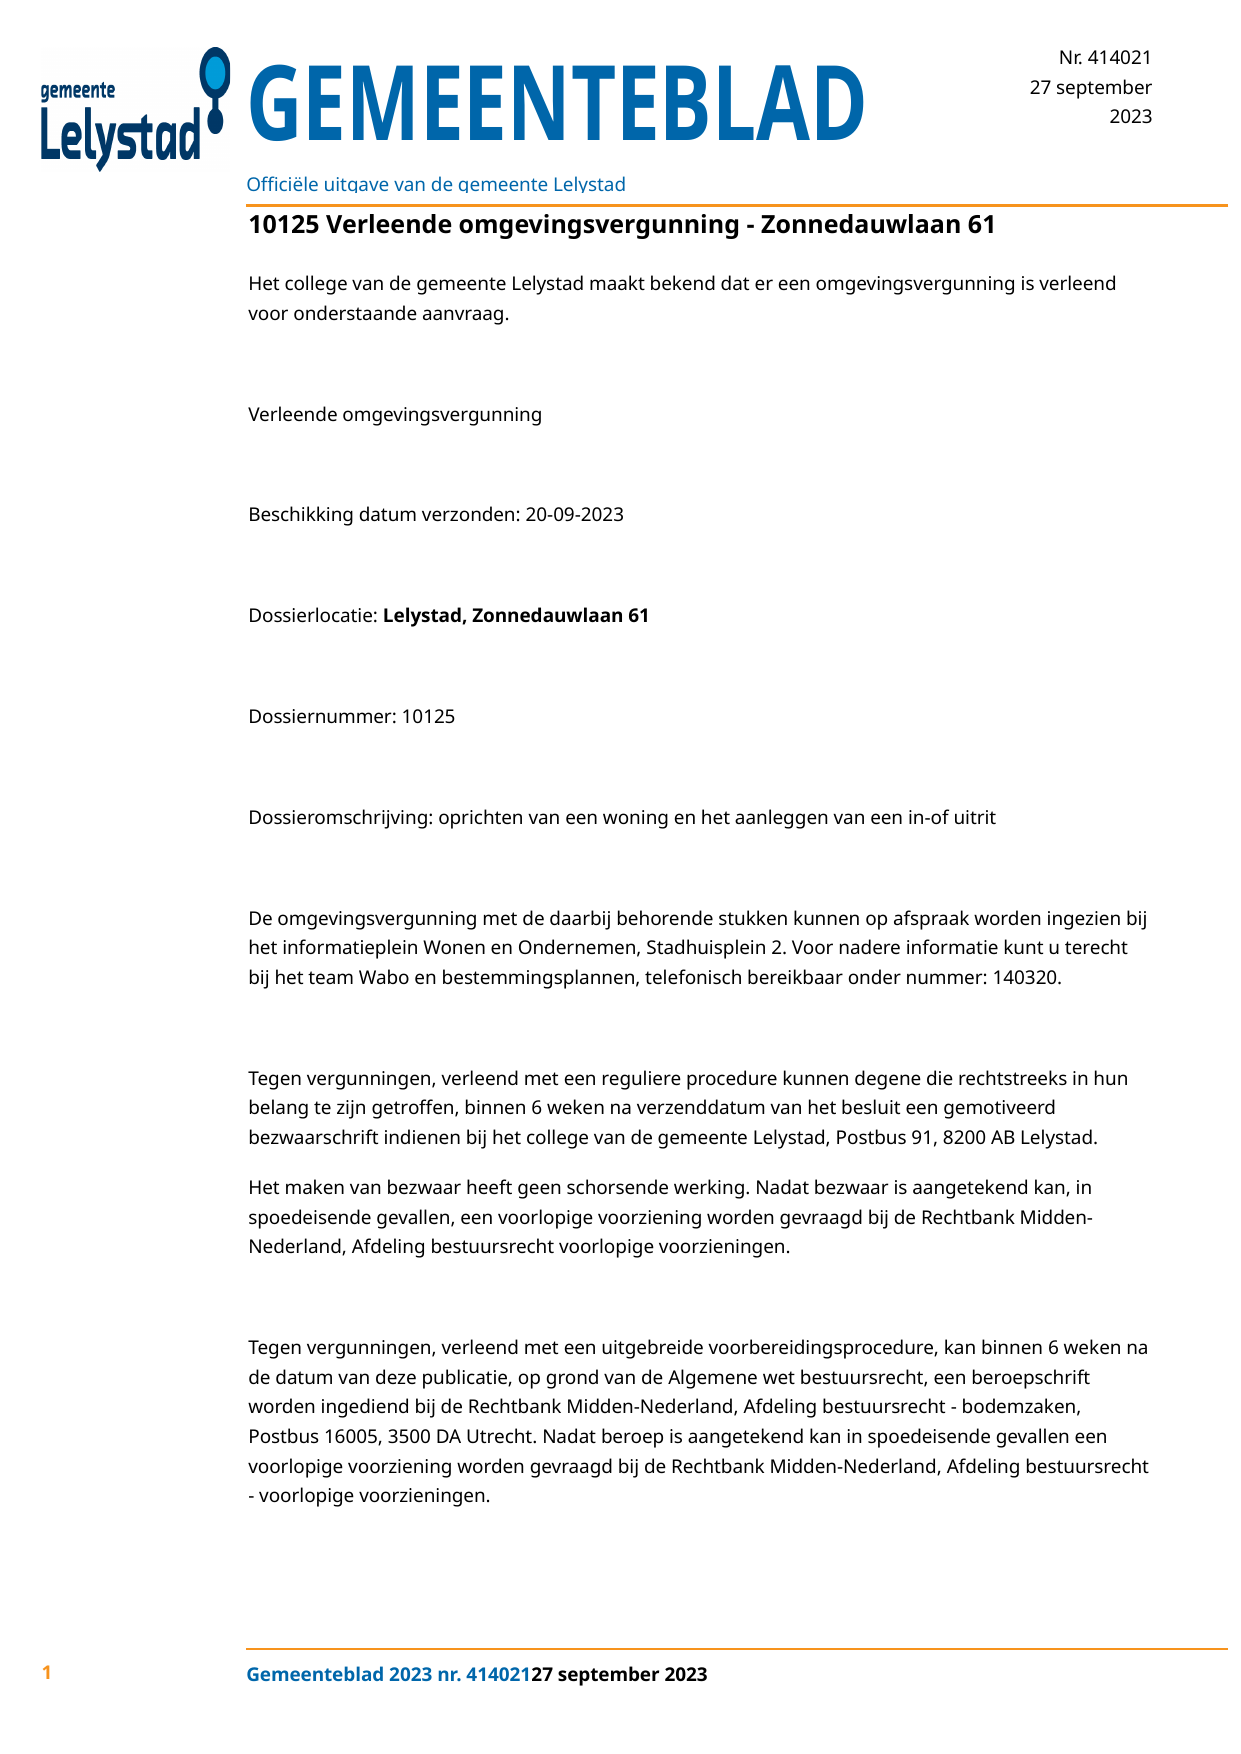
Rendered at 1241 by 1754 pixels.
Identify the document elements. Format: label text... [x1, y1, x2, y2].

text Beschikking datum verzonden: 20-09-2023 [248, 502, 1152, 527]
text Verleende omgevingsvergunning [248, 401, 1152, 426]
text Tegen vergunningen, verleend met een uitgebreide voorbereidingsprocedure, kan binnen 6 weken na de datum van deze publicatie, op grond van de Algemene wet bestuursrecht, een beroepschrift worden ingediend bij de Rechtbank Midden-Nederland, Afdeling bestuursrecht - bodemzaken, Postbus 16005, 3500 DA Utrecht. Nadat beroep is aangetekend kan in spoedeisende gevallen een voorlopige voorziening worden gevraagd bij de Rechtbank Midden-Nederland, Afdeling bestuursrecht - voorlopige voorzieningen. [248, 1334, 1152, 1508]
text De omgevingsvergunning met de daarbij behorende stukken kunnen op afspraak worden ingezien bij het informatieplein Wonen en Ondernemen, Stadhuisplein 2. Voor nadere informatie kunt u terecht bij het team Wabo en bestemmingsplannen, telefonisch bereikbaar onder nummer: 140320. [248, 905, 1152, 990]
picture [41, 47, 231, 172]
text 10125 Verleende omgevingsvergunning - Zonnedauwlaan 61 [248, 207, 1152, 241]
text Dossieromschrijving: oprichten van een woning en het aanleggen van een in-of uitrit [248, 804, 1152, 830]
text Het college van de gemeente Lelystad maakt bekend dat er een omgevingsvergunning is verleend voor onderstaande aanvraag. [248, 270, 1152, 326]
text Het maken van bezwaar heeft geen schorsende werking. Nadat bezwaar is aangetekend kan, in spoedeisende gevallen, een voorlopige voorziening worden gevraagd bij de Rechtbank Midden-Nederland, Afdeling bestuursrecht voorlopige voorzieningen. [248, 1174, 1152, 1259]
text Dossierlocatie: Lelystad, Zonnedauwlaan 61 [248, 602, 1152, 628]
text Tegen vergunningen, verleend met een reguliere procedure kunnen degene die rechtstreeks in hun belang te zijn getroffen, binnen 6 weken na verzenddatum van het besluit een gemotiveerd bezwaarschrift indienen bij het college van de gemeente Lelystad, Postbus 91, 8200 AB Lelystad. [248, 1065, 1152, 1150]
text Dossiernummer: 10125 [248, 703, 1152, 729]
